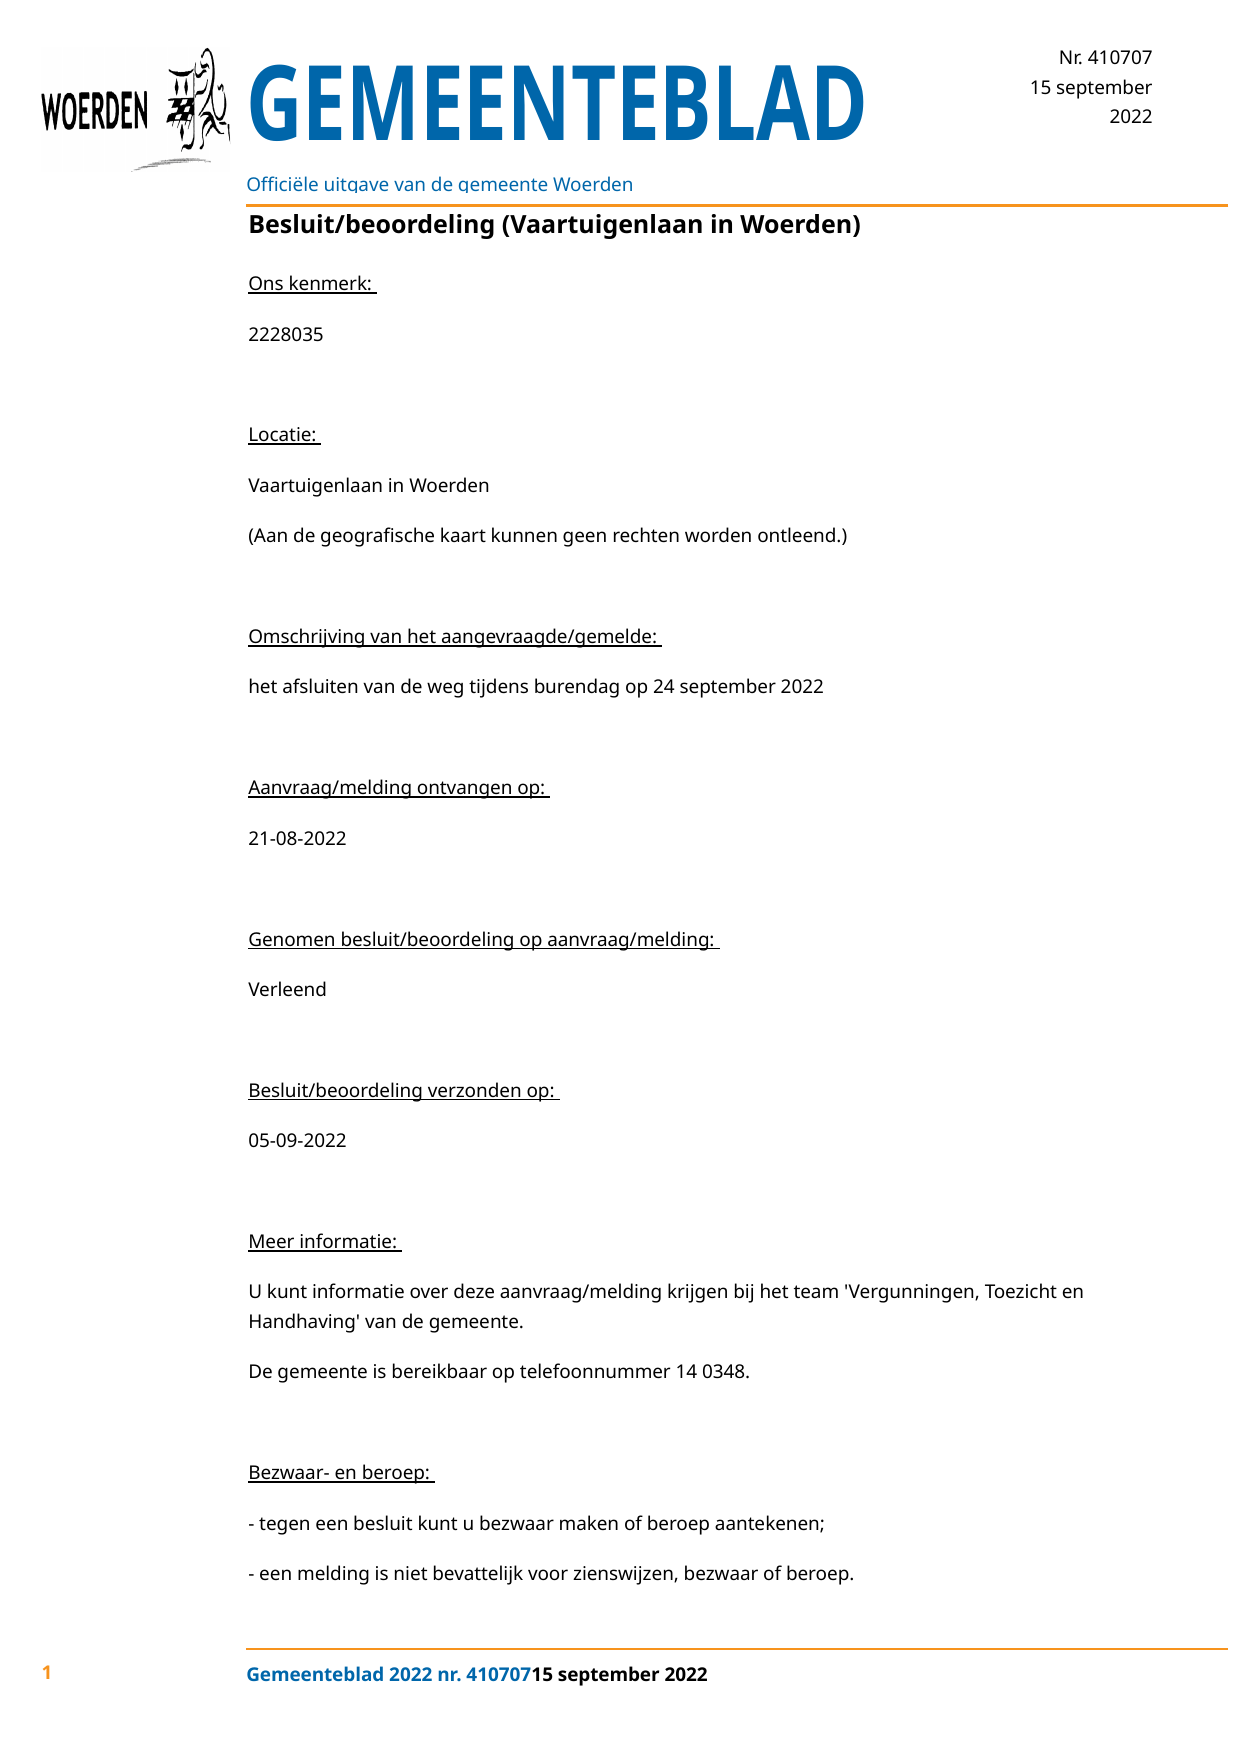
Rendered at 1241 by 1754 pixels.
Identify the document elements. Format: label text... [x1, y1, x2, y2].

text Besluit/beoordeling verzonden op: [248, 1077, 1152, 1103]
text U kunt informatie over deze aanvraag/melding krijgen bij het team 'Vergunningen, Toezicht en Handhaving' van de gemeente. [248, 1279, 1152, 1334]
text Vaartuigenlaan in Woerden [248, 472, 1152, 498]
text - tegen een besluit kunt u bezwaar maken of beroep aantekenen; [248, 1510, 1152, 1536]
text Genomen besluit/beoordeling op aanvraag/melding: [248, 926, 1152, 951]
text het afsluiten van de weg tijdens burendag op 24 september 2022 [248, 674, 1152, 699]
picture [41, 47, 231, 172]
text Omschrijving van het aangevraagde/gemelde: [248, 623, 1152, 649]
text Ons kenmerk: [248, 270, 1152, 296]
text - een melding is niet bevattelijk voor zienswijzen, bezwaar of beroep. [248, 1560, 1152, 1586]
text Besluit/beoordeling (Vaartuigenlaan in Woerden) [248, 207, 1152, 241]
text Aanvraag/melding ontvangen op: [248, 774, 1152, 800]
text 21-08-2022 [248, 825, 1152, 851]
text 05-09-2022 [248, 1127, 1152, 1153]
text (Aan de geografische kaart kunnen geen rechten worden ontleend.) [248, 522, 1152, 548]
text Meer informatie: [248, 1228, 1152, 1254]
text Bezwaar- en beroep: [248, 1459, 1152, 1485]
text 2228035 [248, 321, 1152, 346]
text Locatie: [248, 422, 1152, 447]
text De gemeente is bereikbaar op telefoonnummer 14 0348. [248, 1359, 1152, 1384]
text Verleend [248, 976, 1152, 1002]
